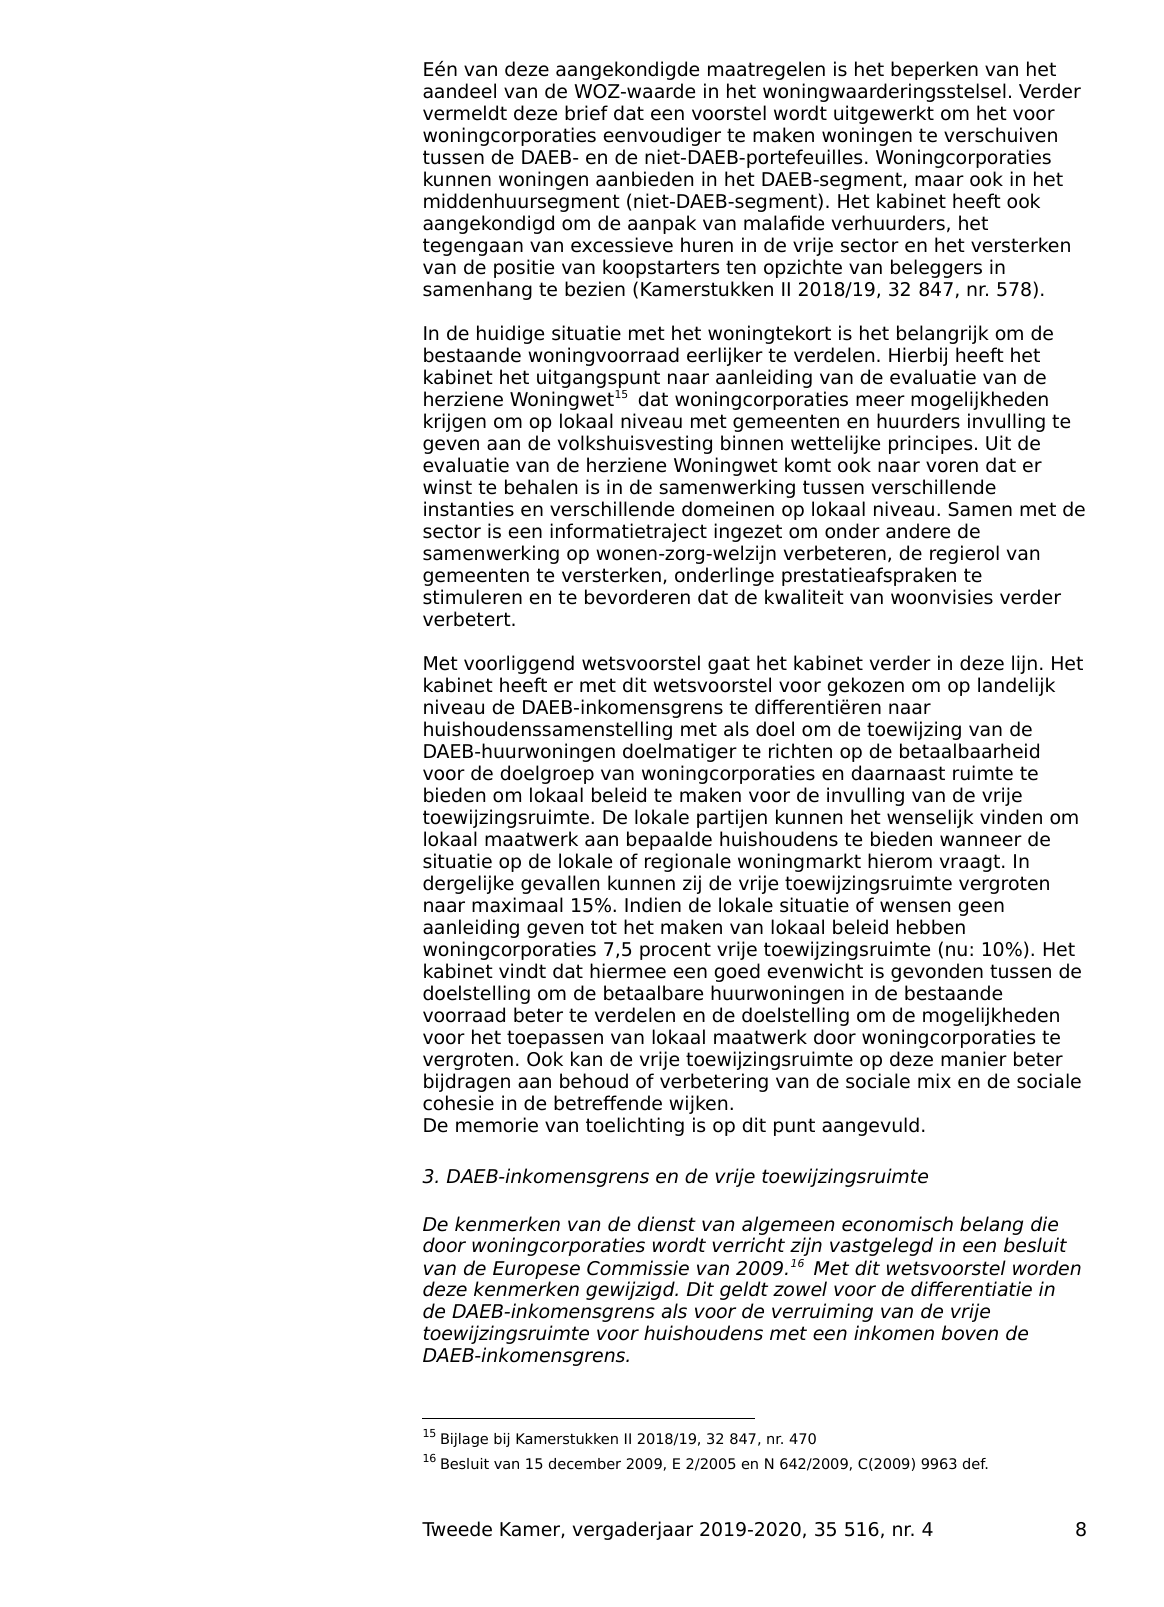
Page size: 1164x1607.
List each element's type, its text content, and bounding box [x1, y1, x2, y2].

text De memorie van toelichting is op dit punt aangevuld. [422, 1114, 1087, 1136]
text Besluit van 15 december 2009, E 2/2005 en N 642/2009, C(2009) 9963 def. [422, 1452, 1087, 1474]
text Bijlage bij Kamerstukken II 2018/19, 32 847, nr. 470 [422, 1427, 1087, 1449]
text De kenmerken van de dienst van algemeen economisch belang die door woningcorporaties wordt verricht zijn vastgelegd in een besluit van de Europese Commissie van 2009. Met dit wetsvoorstel worden deze kenmerken gewijzigd. Dit geldt zowel voor de differentiatie in de DAEB-inkomensgrens als voor de verruiming van de vrije toewijzingsruimte voor huishoudens met een inkomen boven de DAEB-inkomensgrens. [422, 1213, 1087, 1367]
text In de huidige situatie met het woningtekort is het belangrijk om de bestaande woningvoorraad eerlijker te verdelen. Hierbij heeft het kabinet het uitgangspunt naar aanleiding van de evaluatie van de herziene Woningwet dat woningcorporaties meer mogelijkheden krijgen om op lokaal niveau met gemeenten en huurders invulling te geven aan de volkshuisvesting binnen wettelijke principes. Uit de evaluatie van de herziene Woningwet komt ook naar voren dat er winst te behalen is in de samenwerking tussen verschillende instanties en verschillende domeinen op lokaal niveau. Samen met de sector is een informatietraject ingezet om onder andere de samenwerking op wonen-zorg-welzijn verbeteren, de regierol van gemeenten te versterken, onderlinge prestatieafspraken te stimuleren en te bevorderen dat de kwaliteit van woonvisies verder verbetert. [422, 323, 1087, 631]
text Met voorliggend wetsvoorstel gaat het kabinet verder in deze lijn. Het kabinet heeft er met dit wetsvoorstel voor gekozen om op landelijk niveau de DAEB-inkomensgrens te differentiëren naar huishoudenssamenstelling met als doel om de toewijzing van de DAEB-huurwoningen doelmatiger te richten op de betaalbaarheid voor de doelgroep van woningcorporaties en daarnaast ruimte te bieden om lokaal beleid te maken voor de invulling van de vrije toewijzingsruimte. De lokale partijen kunnen het wenselijk vinden om lokaal maatwerk aan bepaalde huishoudens te bieden wanneer de situatie op de lokale of regionale woningmarkt hierom vraagt. In dergelijke gevallen kunnen zij de vrije toewijzingsruimte vergroten naar maximaal 15%. Indien de lokale situatie of wensen geen aanleiding geven tot het maken van lokaal beleid hebben woningcorporaties 7,5 procent vrije toewijzingsruimte (nu: 10%). Het kabinet vindt dat hiermee een goed evenwicht is gevonden tussen de doelstelling om de betaalbare huurwoningen in de bestaande voorraad beter te verdelen en de doelstelling om de mogelijkheden voor het toepassen van lokaal maatwerk door woningcorporaties te vergroten. Ook kan de vrije toewijzingsruimte op deze manier beter bijdragen aan behoud of verbetering van de sociale mix en de sociale cohesie in de betreffende wijken. [422, 653, 1087, 1114]
subtitle 3. DAEB-inkomensgrens en de vrije toewijzingsruimte [422, 1166, 1087, 1188]
text Eén van deze aangekondigde maatregelen is het beperken van het aandeel van de WOZ-waarde in het woningwaarderingsstelsel. Verder vermeldt deze brief dat een voorstel wordt uitgewerkt om het voor woningcorporaties eenvoudiger te maken woningen te verschuiven tussen de DAEB- en de niet-DAEB-portefeuilles. Woningcorporaties kunnen woningen aanbieden in het DAEB-segment, maar ook in het middenhuursegment (niet-DAEB-segment). Het kabinet heeft ook aangekondigd om de aanpak van malafide verhuurders, het tegengaan van excessieve huren in de vrije sector en het versterken van de positie van koopstarters ten opzichte van beleggers in samenhang te bezien (Kamerstukken II 2018/19, 32 847, nr. 578). [422, 59, 1087, 301]
